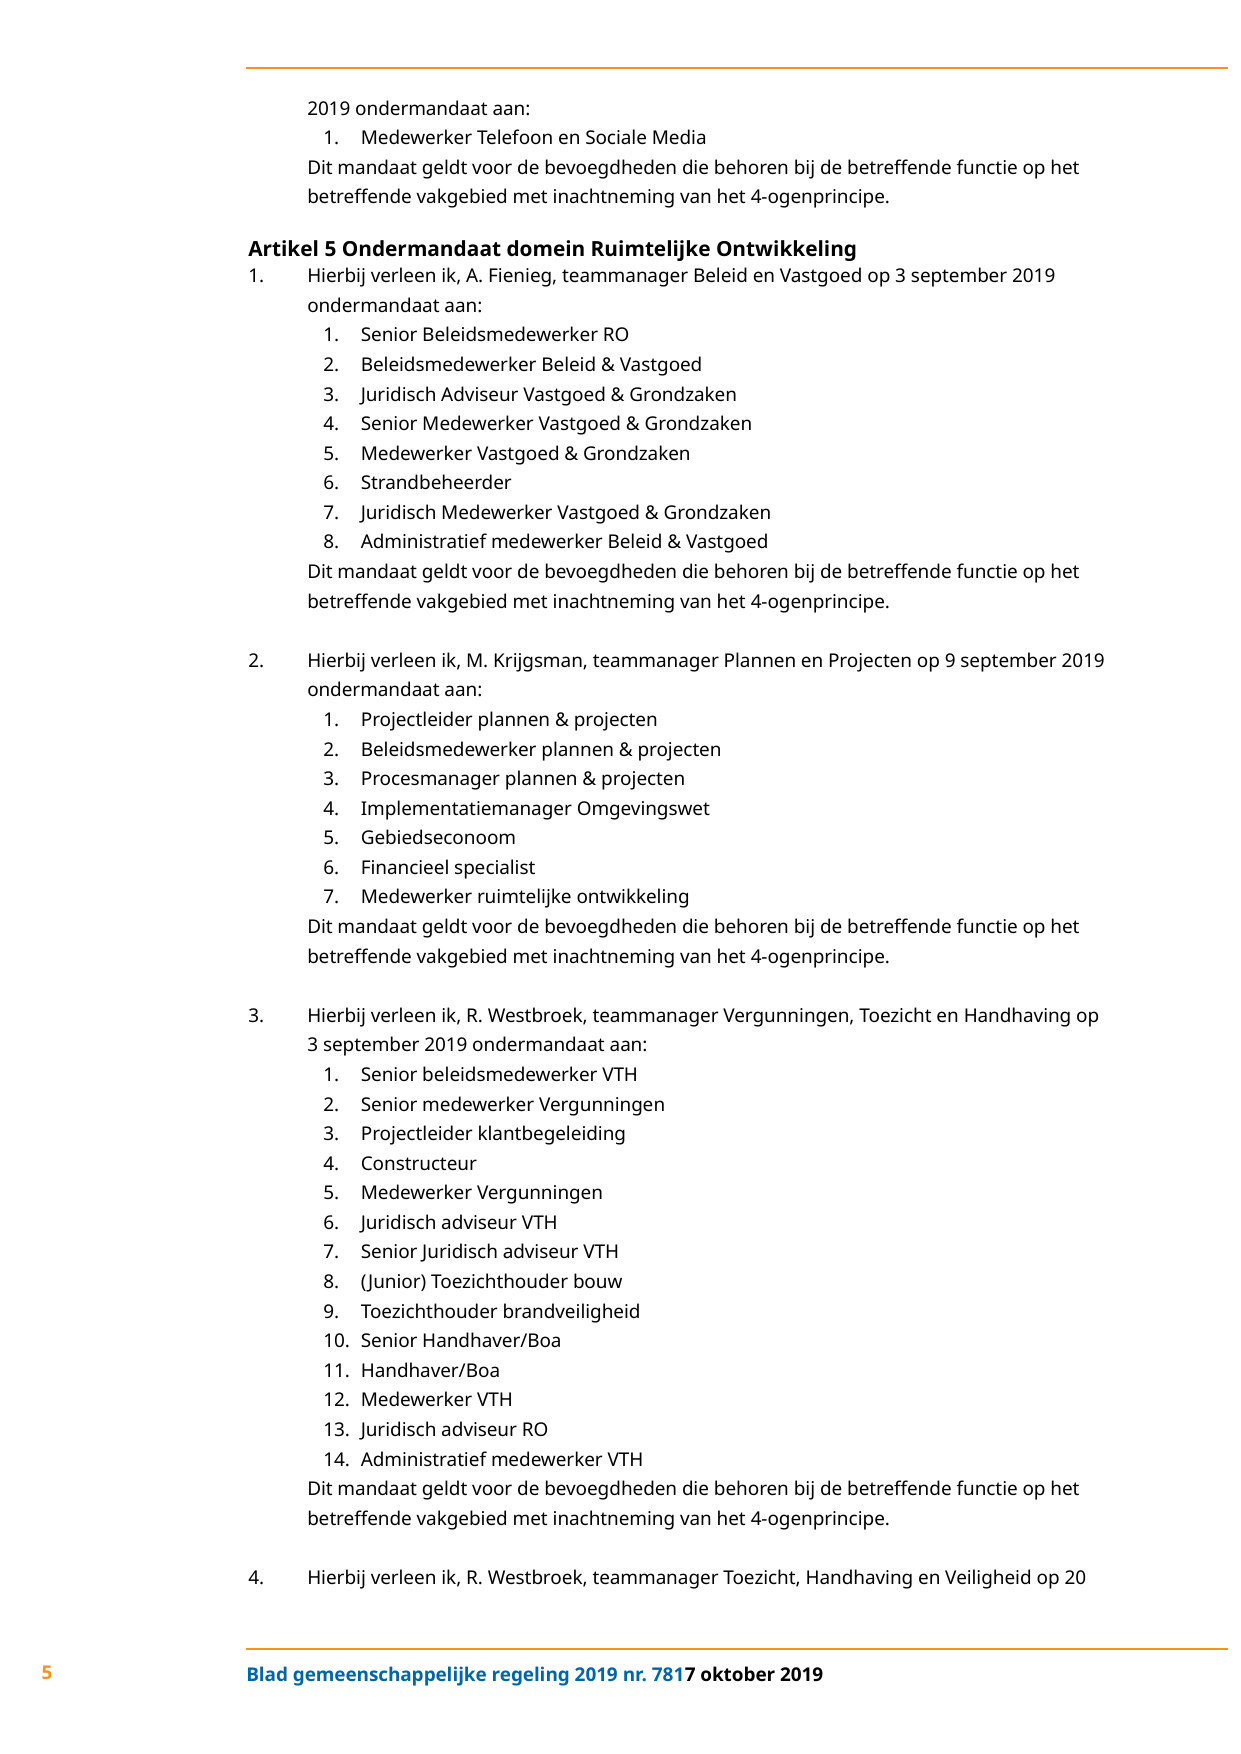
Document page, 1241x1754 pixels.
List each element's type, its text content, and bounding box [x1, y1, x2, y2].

list Medewerker Vastgoed & Grondzaken [323, 440, 1152, 466]
list Senior Handhaver/Boa [323, 1327, 1152, 1353]
list Hierbij verleen ik, R. Westbroek, teammanager Toezicht, Handhaving en Veiligheid op 20 [248, 1564, 1152, 1590]
list Implementatiemanager Omgevingswet [323, 795, 1152, 821]
list Dit mandaat geldt voor de bevoegdheden die behoren bij de betreffende functie op het betreffende vakgebied met inachtneming van het 4-ogenprincipe. [248, 1475, 1152, 1531]
list (Junior) Toezichthouder bouw [323, 1268, 1152, 1294]
list Senior Medewerker Vastgoed & Grondzaken [323, 410, 1152, 436]
list Beleidsmedewerker plannen & projecten [323, 736, 1152, 761]
list 2019 ondermandaat aan: [248, 95, 1152, 121]
list Toezichthouder brandveiligheid [323, 1298, 1152, 1323]
list Handhaver/Boa [323, 1357, 1152, 1383]
list Medewerker VTH [323, 1387, 1152, 1412]
picture [41, 47, 231, 172]
list Constructeur [323, 1150, 1152, 1176]
list Administratief medewerker Beleid & Vastgoed [323, 529, 1152, 554]
list Hierbij verleen ik, A. Fienieg, teammanager Beleid en Vastgoed op 3 september 2019 ondermandaat aan: [248, 262, 1152, 318]
list Hierbij verleen ik, M. Krijgsman, teammanager Plannen en Projecten op 9 september 2019 ondermandaat aan: [248, 647, 1152, 702]
list Senior beleidsmedewerker VTH [323, 1061, 1152, 1087]
list Senior Juridisch adviseur VTH [323, 1239, 1152, 1264]
list Hierbij verleen ik, R. Westbroek, teammanager Vergunningen, Toezicht en Handhaving op 3 september 2019 ondermandaat aan: [248, 1002, 1152, 1057]
list Dit mandaat geldt voor de bevoegdheden die behoren bij de betreffende functie op het betreffende vakgebied met inachtneming van het 4-ogenprincipe. [248, 558, 1152, 613]
list Financieel specialist [323, 854, 1152, 880]
list Strandbeheerder [323, 469, 1152, 495]
list Beleidsmedewerker Beleid & Vastgoed [323, 351, 1152, 377]
list Juridisch adviseur VTH [323, 1209, 1152, 1235]
list Medewerker Vergunningen [323, 1179, 1152, 1205]
list Projectleider plannen & projecten [323, 706, 1152, 732]
list Dit mandaat geldt voor de bevoegdheden die behoren bij de betreffende functie op het betreffende vakgebied met inachtneming van het 4-ogenprincipe. [248, 154, 1152, 209]
list Juridisch Adviseur Vastgoed & Grondzaken [323, 381, 1152, 406]
list Gebiedseconoom [323, 824, 1152, 850]
list Projectleider klantbegeleiding [323, 1120, 1152, 1146]
list Administratief medewerker VTH [323, 1446, 1152, 1471]
list Dit mandaat geldt voor de bevoegdheden die behoren bij de betreffende functie op het betreffende vakgebied met inachtneming van het 4-ogenprincipe. [248, 913, 1152, 968]
list Juridisch Medewerker Vastgoed & Grondzaken [323, 499, 1152, 525]
list Medewerker ruimtelijke ontwikkeling [323, 884, 1152, 909]
text Artikel 5 Ondermandaat domein Ruimtelijke Ontwikkeling [248, 234, 1152, 262]
list Juridisch adviseur RO [323, 1416, 1152, 1442]
list Senior Beleidsmedewerker RO [323, 322, 1152, 347]
list Senior medewerker Vergunningen [323, 1091, 1152, 1116]
list Medewerker Telefoon en Sociale Media [323, 124, 1152, 150]
list Procesmanager plannen & projecten [323, 765, 1152, 791]
